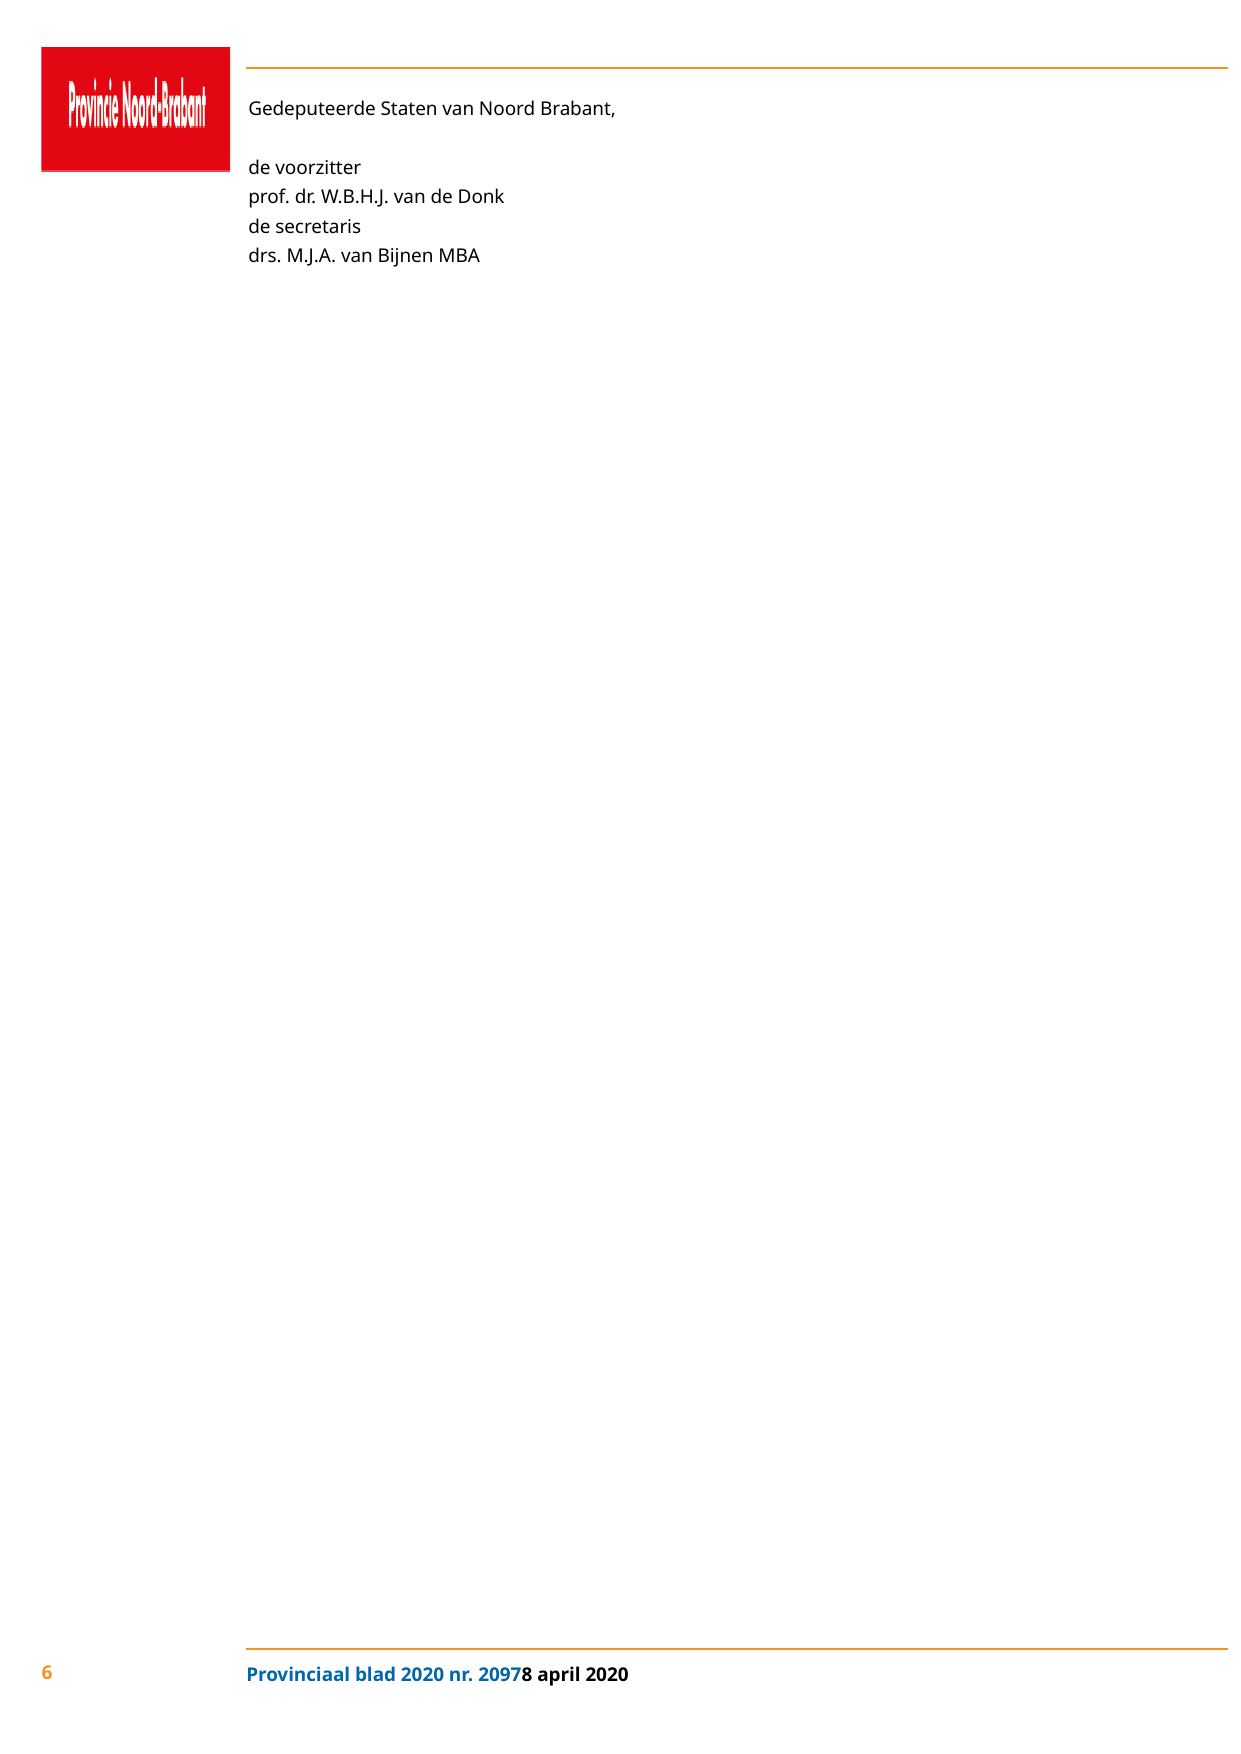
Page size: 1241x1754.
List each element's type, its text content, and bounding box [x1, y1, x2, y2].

text de voorzitter [248, 154, 1152, 180]
text Gedeputeerde Staten van Noord Brabant, [248, 95, 1152, 121]
text de secretaris [248, 213, 1152, 239]
text drs. M.J.A. van Bijnen MBA [248, 243, 1152, 268]
text prof. dr. W.B.H.J. van de Donk [248, 183, 1152, 209]
picture [41, 47, 231, 172]
